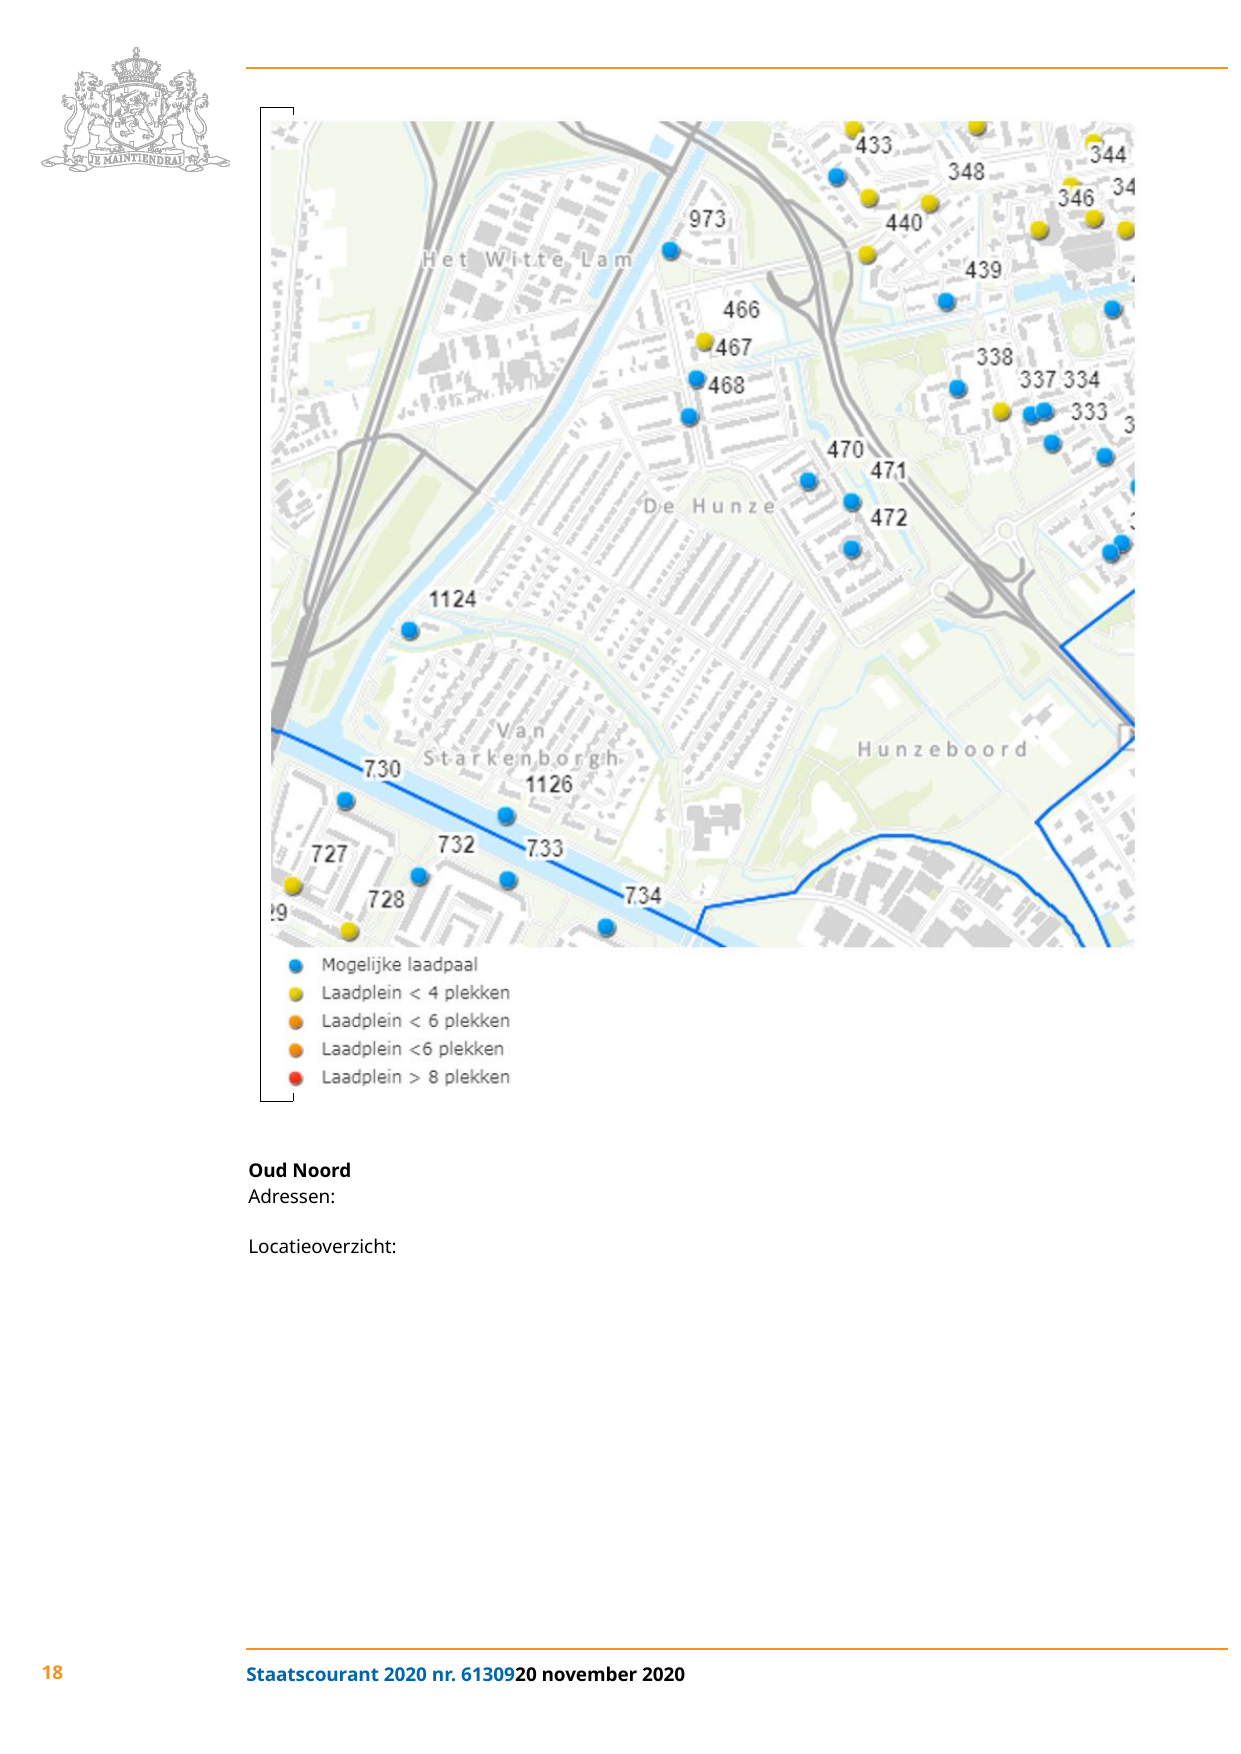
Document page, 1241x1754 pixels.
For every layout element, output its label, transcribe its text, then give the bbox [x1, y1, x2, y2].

text Oud Noord [248, 1157, 1152, 1183]
text Locatieoverzicht: [248, 1233, 1152, 1259]
picture [268, 115, 1140, 1093]
text Adressen: [248, 1183, 1152, 1208]
picture [41, 47, 231, 172]
